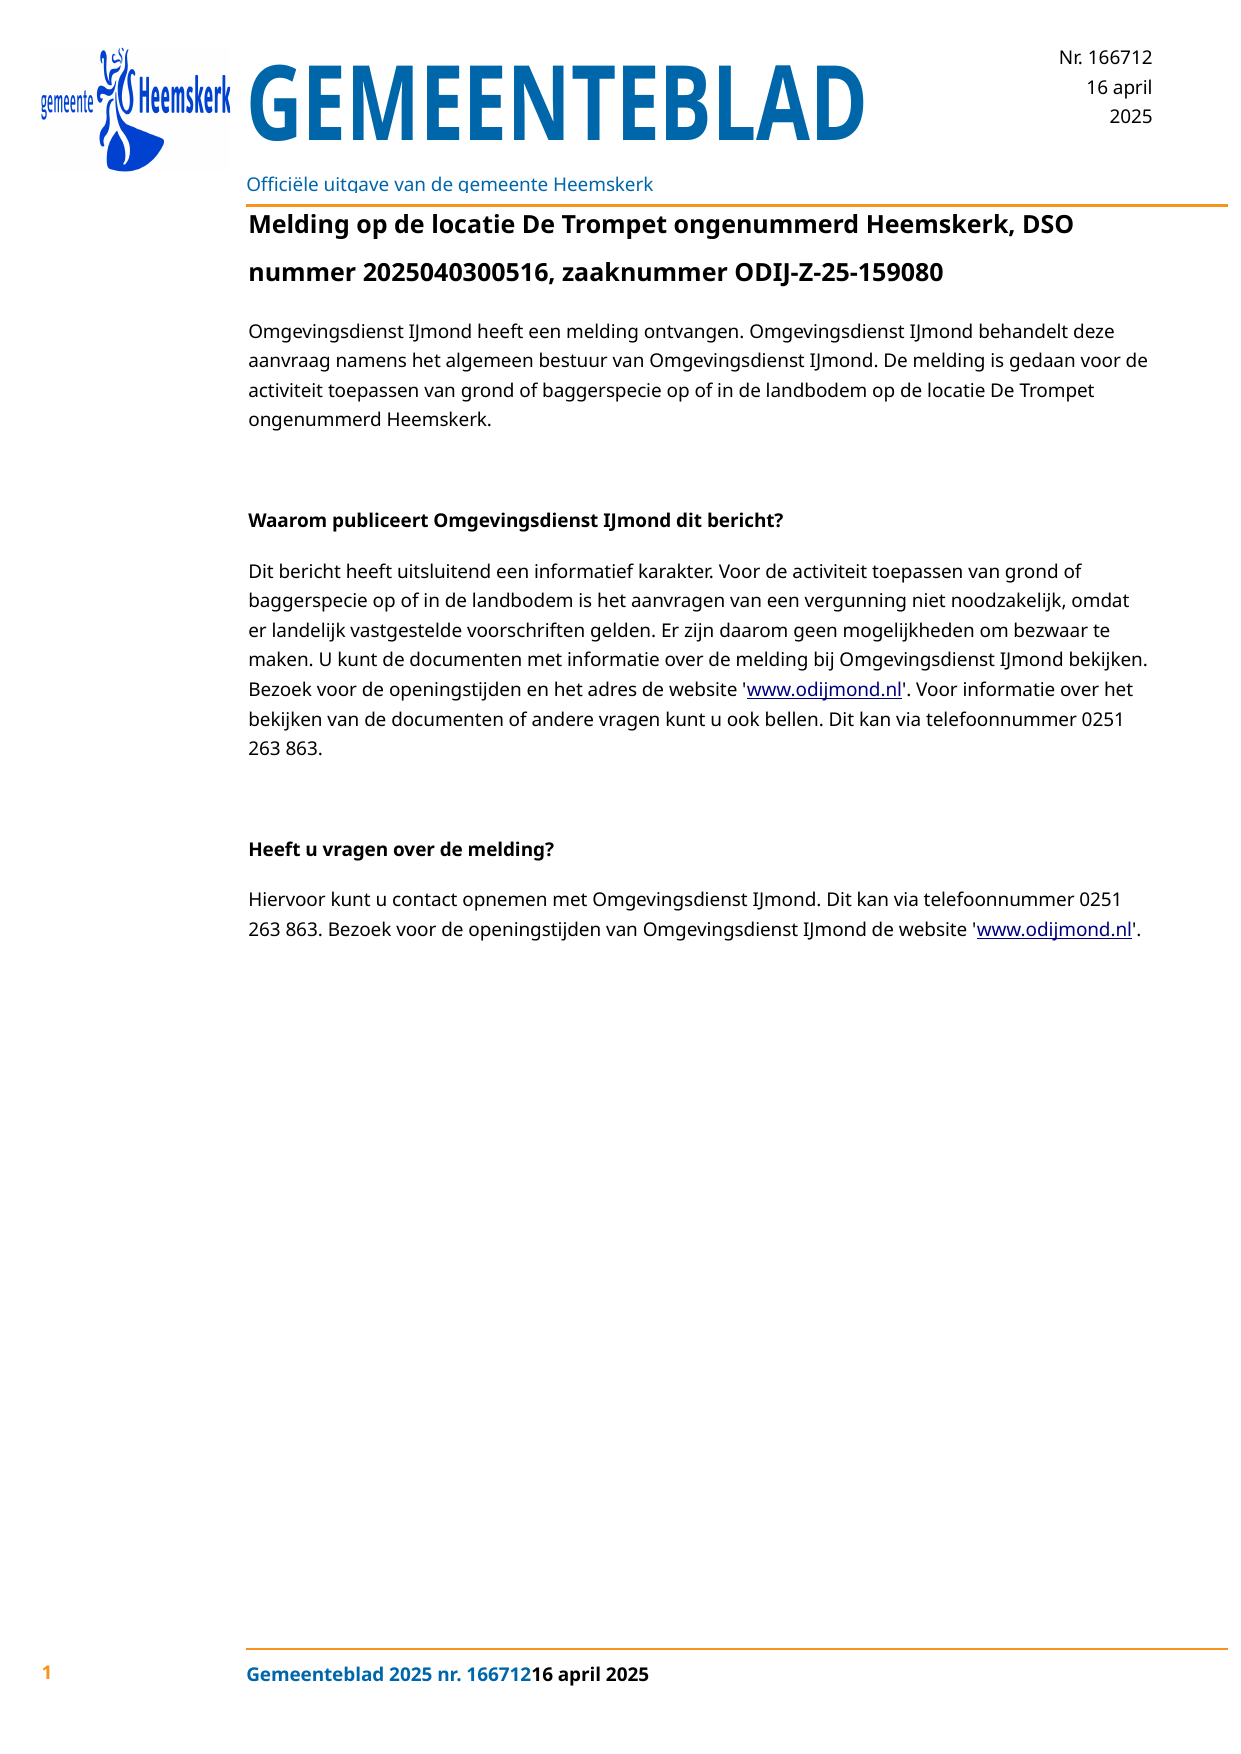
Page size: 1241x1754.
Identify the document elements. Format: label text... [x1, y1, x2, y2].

text Hiervoor kunt u contact opnemen met Omgevingsdienst IJmond. Dit kan via telefoonnummer 0251 263 863. Bezoek voor de openingstijden van Omgevingsdienst IJmond de website 'www.odijmond.nl'. [248, 887, 1152, 942]
picture [41, 47, 231, 172]
text Omgevingsdienst IJmond heeft een melding ontvangen. Omgevingsdienst IJmond behandelt deze aanvraag namens het algemeen bestuur van Omgevingsdienst IJmond. De melding is gedaan voor de activiteit toepassen van grond of baggerspecie op of in de landbodem op de locatie De Trompet ongenummerd Heemskerk. [248, 318, 1152, 432]
text Melding op de locatie De Trompet ongenummerd Heemskerk, DSO nummer 2025040300516, zaaknummer ODIJ-Z-25-159080 [248, 207, 1152, 288]
text Dit bericht heeft uitsluitend een informatief karakter. Voor de activiteit toepassen van grond of baggerspecie op of in de landbodem is het aanvragen van een vergunning niet noodzakelijk, omdat er landelijk vastgestelde voorschriften gelden. Er zijn daarom geen mogelijkheden om bezwaar te maken. U kunt de documenten met informatie over de melding bij Omgevingsdienst IJmond bekijken. Bezoek voor de openingstijden en het adres de website 'www.odijmond.nl'. Voor informatie over het bekijken van de documenten of andere vragen kunt u ook bellen. Dit kan via telefoonnummer 0251 263 863. [248, 558, 1152, 761]
text Heeft u vragen over de melding? [248, 836, 1152, 862]
text Waarom publiceert Omgevingsdienst IJmond dit bericht? [248, 507, 1152, 533]
